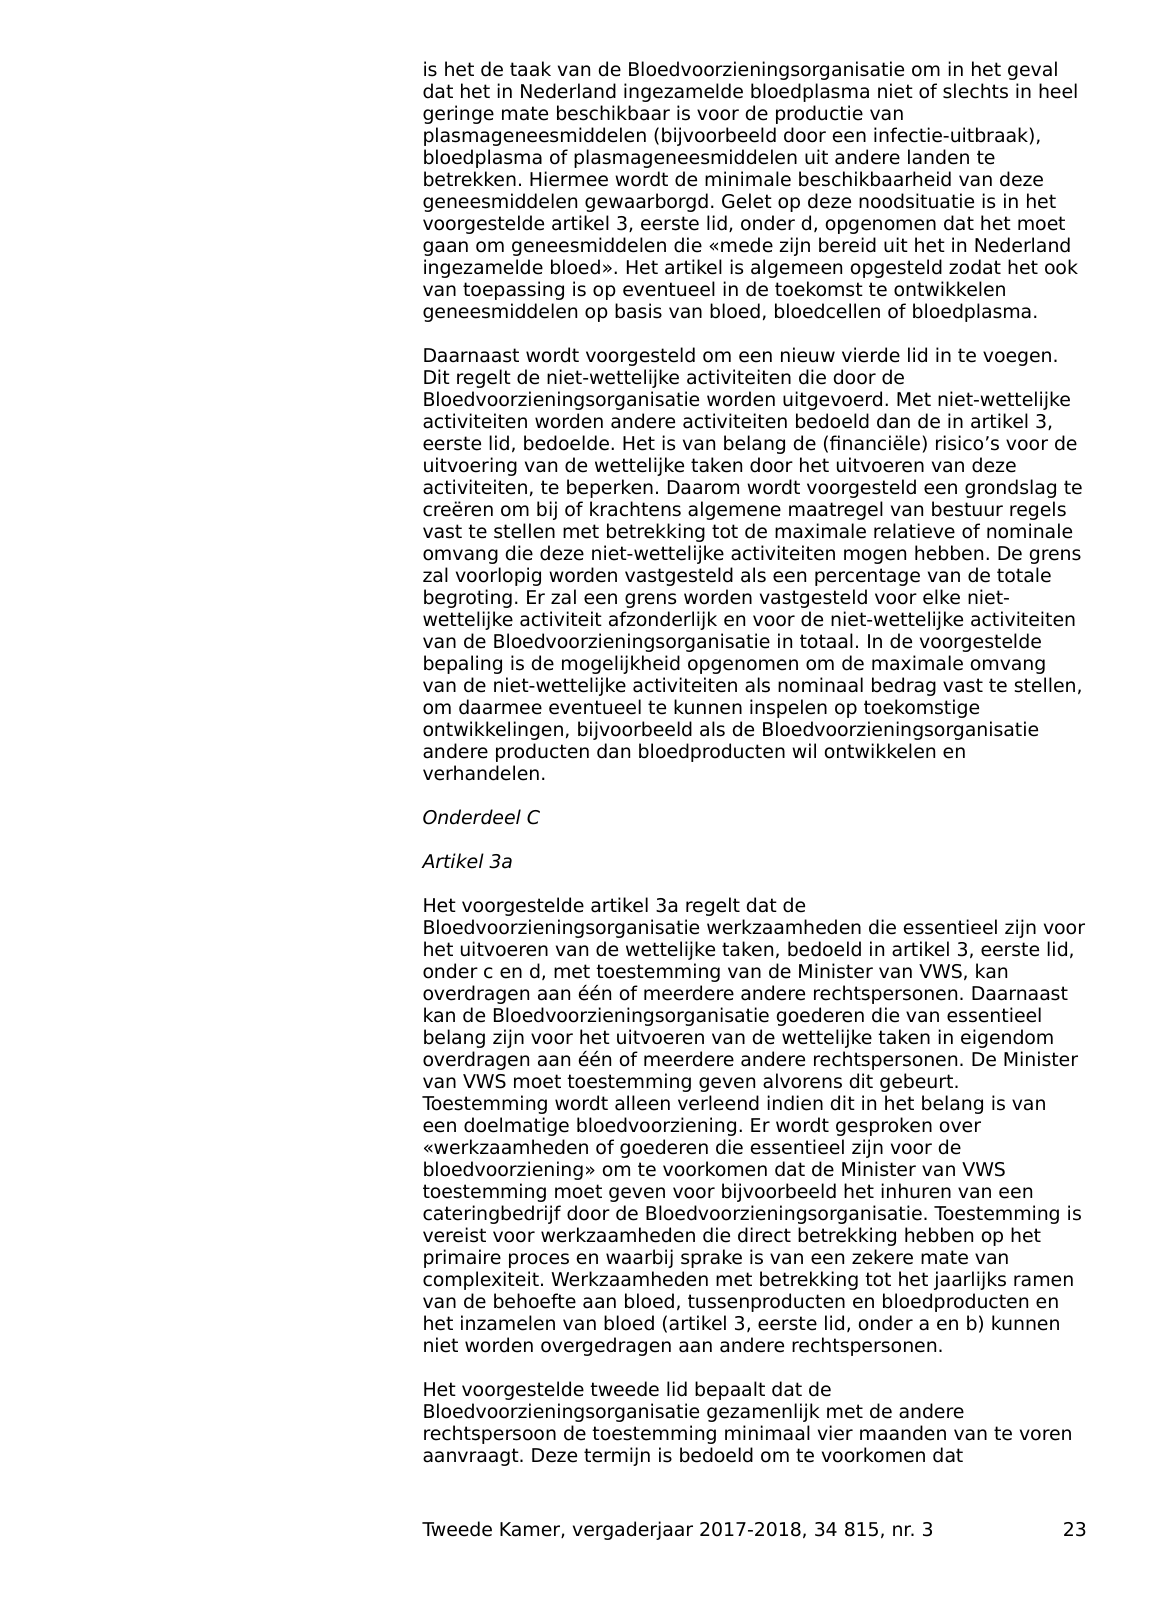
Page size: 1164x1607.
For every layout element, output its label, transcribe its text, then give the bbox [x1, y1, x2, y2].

subtitle Artikel 3a [422, 851, 1087, 873]
subtitle Onderdeel C [422, 807, 1087, 829]
text Het voorgestelde tweede lid bepaalt dat de Bloedvoorzieningsorganisatie gezamenlijk met de andere rechtspersoon de toestemming minimaal vier maanden van te voren aanvraagt. Deze termijn is bedoeld om te voorkomen dat [422, 1379, 1087, 1467]
text Het voorgestelde artikel 3a regelt dat de Bloedvoorzieningsorganisatie werkzaamheden die essentieel zijn voor het uitvoeren van de wettelijke taken, bedoeld in artikel 3, eerste lid, onder c en d, met toestemming van de Minister van VWS, kan overdragen aan één of meerdere andere rechtspersonen. Daarnaast kan de Bloedvoorzieningsorganisatie goederen die van essentieel belang zijn voor het uitvoeren van de wettelijke taken in eigendom overdragen aan één of meerdere andere rechtspersonen. De Minister van VWS moet toestemming geven alvorens dit gebeurt. Toestemming wordt alleen verleend indien dit in het belang is van een doelmatige bloedvoorziening. Er wordt gesproken over «werkzaamheden of goederen die essentieel zijn voor de bloedvoorziening» om te voorkomen dat de Minister van VWS toestemming moet geven voor bijvoorbeeld het inhuren van een cateringbedrijf door de Bloedvoorzieningsorganisatie. Toestemming is vereist voor werkzaamheden die direct betrekking hebben op het primaire proces en waarbij sprake is van een zekere mate van complexiteit. Werkzaamheden met betrekking tot het jaarlijks ramen van de behoefte aan bloed, tussenproducten en bloedproducten en het inzamelen van bloed (artikel 3, eerste lid, onder a en b) kunnen niet worden overgedragen aan andere rechtspersonen. [422, 895, 1087, 1357]
text Daarnaast wordt voorgesteld om een nieuw vierde lid in te voegen. Dit regelt de niet-wettelijke activiteiten die door de Bloedvoorzieningsorganisatie worden uitgevoerd. Met niet-wettelijke activiteiten worden andere activiteiten bedoeld dan de in artikel 3, eerste lid, bedoelde. Het is van belang de (financiële) risico’s voor de uitvoering van de wettelijke taken door het uitvoeren van deze activiteiten, te beperken. Daarom wordt voorgesteld een grondslag te creëren om bij of krachtens algemene maatregel van bestuur regels vast te stellen met betrekking tot de maximale relatieve of nominale omvang die deze niet-wettelijke activiteiten mogen hebben. De grens zal voorlopig worden vastgesteld als een percentage van de totale begroting. Er zal een grens worden vastgesteld voor elke niet-wettelijke activiteit afzonderlijk en voor de niet-wettelijke activiteiten van de Bloedvoorzieningsorganisatie in totaal. In de voorgestelde bepaling is de mogelijkheid opgenomen om de maximale omvang van de niet-wettelijke activiteiten als nominaal bedrag vast te stellen, om daarmee eventueel te kunnen inspelen op toekomstige ontwikkelingen, bijvoorbeeld als de Bloedvoorzieningsorganisatie andere producten dan bloedproducten wil ontwikkelen en verhandelen. [422, 345, 1087, 784]
text is het de taak van de Bloedvoorzieningsorganisatie om in het geval dat het in Nederland ingezamelde bloedplasma niet of slechts in heel geringe mate beschikbaar is voor de productie van plasmageneesmiddelen (bijvoorbeeld door een infectie-uitbraak), bloedplasma of plasmageneesmiddelen uit andere landen te betrekken. Hiermee wordt de minimale beschikbaarheid van deze geneesmiddelen gewaarborgd. Gelet op deze noodsituatie is in het voorgestelde artikel 3, eerste lid, onder d, opgenomen dat het moet gaan om geneesmiddelen die «mede zijn bereid uit het in Nederland ingezamelde bloed». Het artikel is algemeen opgesteld zodat het ook van toepassing is op eventueel in de toekomst te ontwikkelen geneesmiddelen op basis van bloed, bloedcellen of bloedplasma. [422, 59, 1087, 323]
